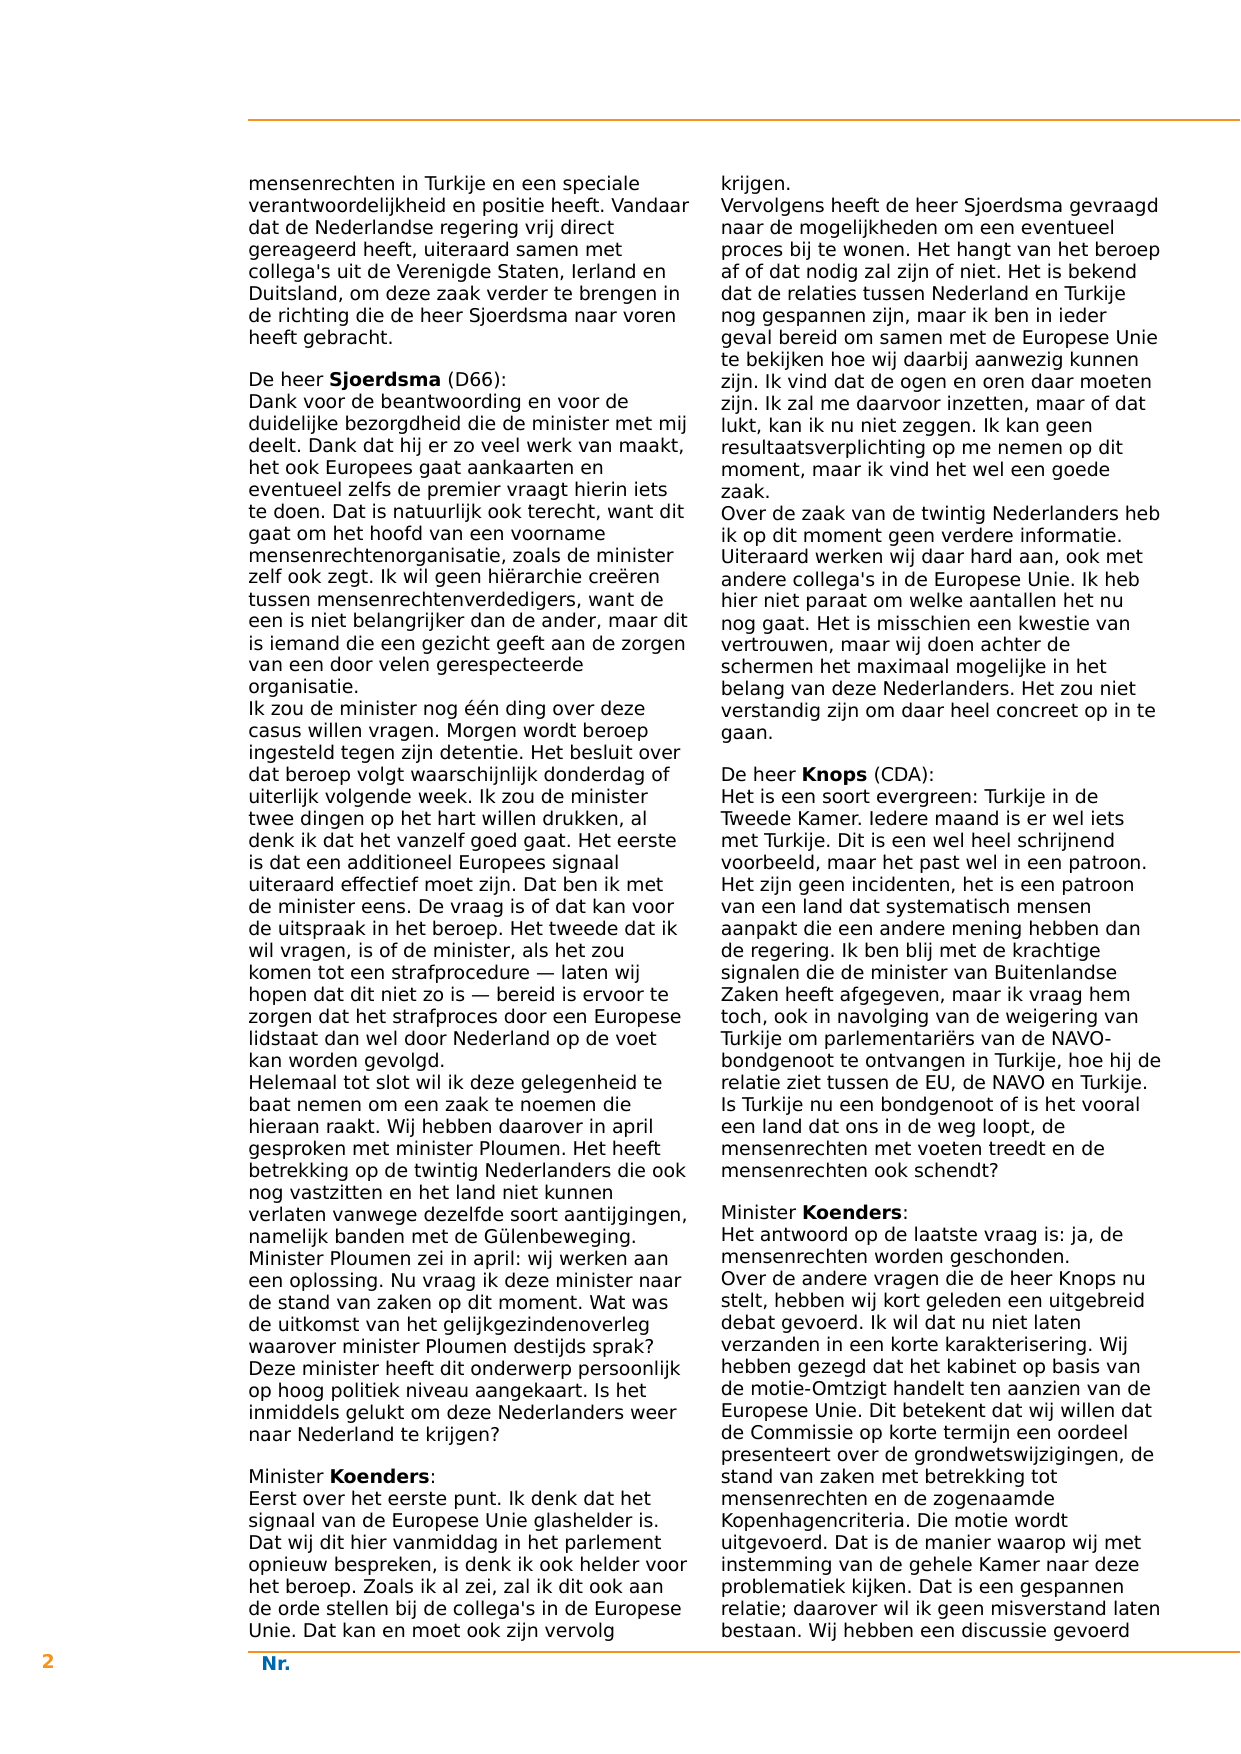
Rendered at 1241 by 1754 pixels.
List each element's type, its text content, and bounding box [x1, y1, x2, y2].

text Dank voor de beantwoording en voor de duidelijke bezorgdheid die de minister met mij deelt. Dank dat hij er zo veel werk van maakt, het ook Europees gaat aankaarten en eventueel zelfs de premier vraagt hierin iets te doen. Dat is natuurlijk ook terecht, want dit gaat om het hoofd van een voorname mensenrechtenorganisatie, zoals de minister zelf ook zegt. Ik wil geen hiërarchie creëren tussen mensenrechtenverdedigers, want de een is niet belangrijker dan de ander, maar dit is iemand die een gezicht geeft aan de zorgen van een door velen gerespecteerde organisatie. [248, 391, 691, 698]
text Ik zou de minister nog één ding over deze casus willen vragen. Morgen wordt beroep ingesteld tegen zijn detentie. Het besluit over dat beroep volgt waarschijnlijk donderdag of uiterlijk volgende week. Ik zou de minister twee dingen op het hart willen drukken, al denk ik dat het vanzelf goed gaat. Het eerste is dat een additioneel Europees signaal uiteraard effectief moet zijn. Dat ben ik met de minister eens. De vraag is of dat kan voor de uitspraak in het beroep. Het tweede dat ik wil vragen, is of de minister, als het zou komen tot een strafprocedure — laten wij hopen dat dit niet zo is — bereid is ervoor te zorgen dat het strafproces door een Europese lidstaat dan wel door Nederland op de voet kan worden gevolgd. [248, 698, 691, 1072]
text Helemaal tot slot wil ik deze gelegenheid te baat nemen om een zaak te noemen die hieraan raakt. Wij hebben daarover in april gesproken met minister Ploumen. Het heeft betrekking op de twintig Nederlanders die ook nog vastzitten en het land niet kunnen verlaten vanwege dezelfde soort aantijgingen, namelijk banden met de Gülenbeweging. Minister Ploumen zei in april: wij werken aan een oplossing. Nu vraag ik deze minister naar de stand van zaken op dit moment. Wat was de uitkomst van het gelijkgezindenoverleg waarover minister Ploumen destijds sprak? Deze minister heeft dit onderwerp persoonlijk op hoog politiek niveau aangekaart. Is het inmiddels gelukt om deze Nederlanders weer naar Nederland te krijgen? [248, 1072, 691, 1446]
text Minister Koenders: [248, 1466, 691, 1488]
text krijgen. [721, 173, 1163, 195]
text Over de zaak van de twintig Nederlanders heb ik op dit moment geen verdere informatie. Uiteraard werken wij daar hard aan, ook met andere collega's in de Europese Unie. Ik heb hier niet paraat om welke aantallen het nu nog gaat. Het is misschien een kwestie van vertrouwen, maar wij doen achter de schermen het maximaal mogelijke in het belang van deze Nederlanders. Het zou niet verstandig zijn om daar heel concreet op in te gaan. [721, 502, 1163, 744]
text Het antwoord op de laatste vraag is: ja, de mensenrechten worden geschonden. [721, 1224, 1163, 1268]
text Minister Koenders: [721, 1202, 1163, 1224]
text Over de andere vragen die de heer Knops nu stelt, hebben wij kort geleden een uitgebreid debat gevoerd. Ik wil dat nu niet laten verzanden in een korte karakterisering. Wij hebben gezegd dat het kabinet op basis van de motie-Omtzigt handelt ten aanzien van de Europese Unie. Dit betekent dat wij willen dat de Commissie op korte termijn een oordeel presenteert over de grondwetswijzigingen, de stand van zaken met betrekking tot mensenrechten en de zogenaamde Kopenhagencriteria. Die motie wordt uitgevoerd. Dat is de manier waarop wij met instemming van de gehele Kamer naar deze problematiek kijken. Dat is een gespannen relatie; daarover wil ik geen misverstand laten bestaan. Wij hebben een discussie gevoerd [721, 1268, 1163, 1641]
text Het is een soort evergreen: Turkije in de Tweede Kamer. Iedere maand is er wel iets met Turkije. Dit is een wel heel schrijnend voorbeeld, maar het past wel in een patroon. Het zijn geen incidenten, het is een patroon van een land dat systematisch mensen aanpakt die een andere mening hebben dan de regering. Ik ben blij met de krachtige signalen die de minister van Buitenlandse Zaken heeft afgegeven, maar ik vraag hem toch, ook in navolging van de weigering van Turkije om parlementariërs van de NAVO-bondgenoot te ontvangen in Turkije, hoe hij de relatie ziet tussen de EU, de NAVO en Turkije. Is Turkije nu een bondgenoot of is het vooral een land dat ons in de weg loopt, de mensenrechten met voeten treedt en de mensenrechten ook schendt? [721, 786, 1163, 1182]
text De heer Sjoerdsma (D66): [248, 369, 691, 391]
text mensenrechten in Turkije en een speciale verantwoordelijkheid en positie heeft. Vandaar dat de Nederlandse regering vrij direct gereageerd heeft, uiteraard samen met collega's uit de Verenigde Staten, Ierland en Duitsland, om deze zaak verder te brengen in de richting die de heer Sjoerdsma naar voren heeft gebracht. [248, 173, 691, 349]
text Eerst over het eerste punt. Ik denk dat het signaal van de Europese Unie glashelder is. Dat wij dit hier vanmiddag in het parlement opnieuw bespreken, is denk ik ook helder voor het beroep. Zoals ik al zei, zal ik dit ook aan de orde stellen bij de collega's in de Europese Unie. Dat kan en moet ook zijn vervolg [248, 1488, 691, 1641]
text De heer Knops (CDA): [721, 764, 1163, 786]
text Vervolgens heeft de heer Sjoerdsma gevraagd naar de mogelijkheden om een eventueel proces bij te wonen. Het hangt van het beroep af of dat nodig zal zijn of niet. Het is bekend dat de relaties tussen Nederland en Turkije nog gespannen zijn, maar ik ben in ieder geval bereid om samen met de Europese Unie te bekijken hoe wij daarbij aanwezig kunnen zijn. Ik vind dat de ogen en oren daar moeten zijn. Ik zal me daarvoor inzetten, maar of dat lukt, kan ik nu niet zeggen. Ik kan geen resultaatsverplichting op me nemen op dit moment, maar ik vind het wel een goede zaak. [721, 195, 1163, 502]
